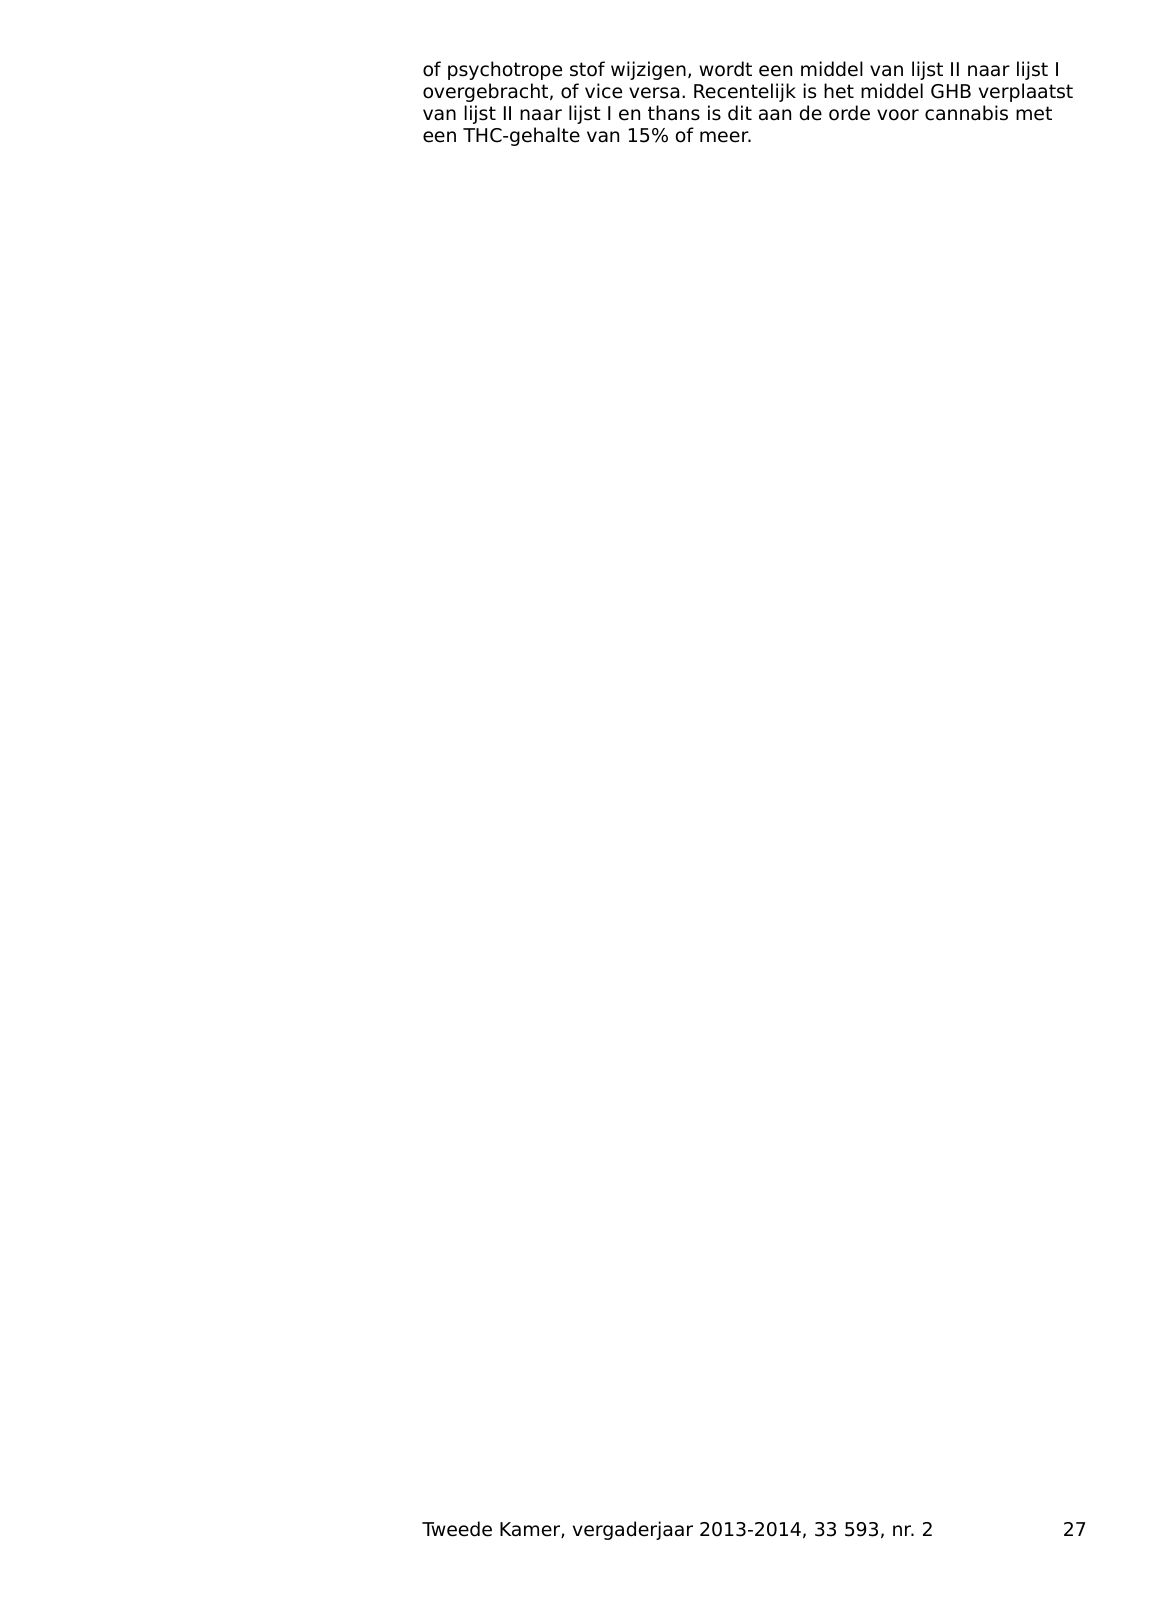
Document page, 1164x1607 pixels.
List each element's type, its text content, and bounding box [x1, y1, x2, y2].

text of psychotrope stof wijzigen, wordt een middel van lijst II naar lijst I overgebracht, of vice versa. Recentelijk is het middel GHB verplaatst van lijst II naar lijst I en thans is dit aan de orde voor cannabis met een THC-gehalte van 15% of meer. [422, 59, 1087, 147]
